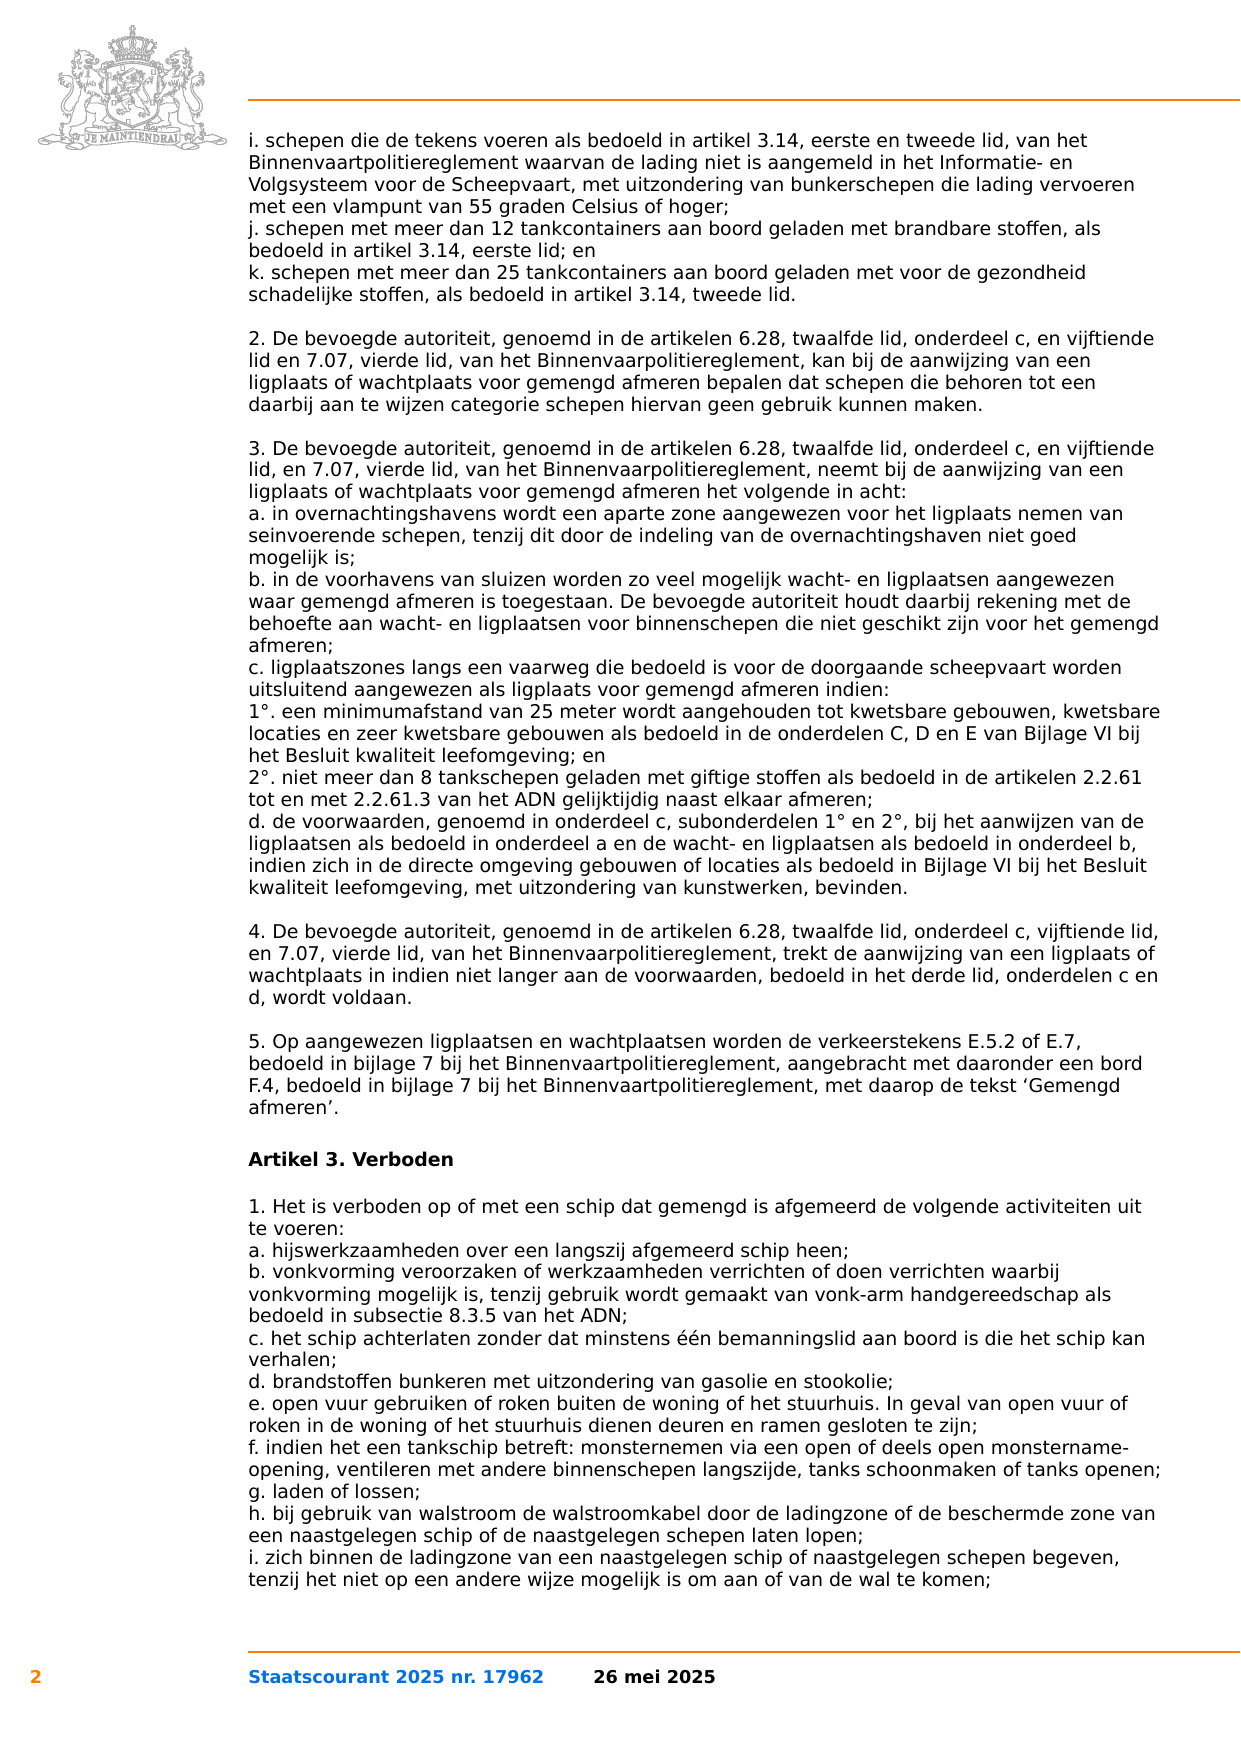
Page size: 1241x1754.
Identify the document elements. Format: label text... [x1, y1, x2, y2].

text 1. Het is verboden op of met een schip dat gemengd is afgemeerd de volgende activiteiten uit te voeren: [248, 1196, 1163, 1239]
picture [38, 25, 227, 150]
text a. in overnachtingshavens wordt een aparte zone aangewezen voor het ligplaats nemen van seinvoerende schepen, tenzij dit door de indeling van de overnachtingshaven niet goed mogelijk is; [248, 503, 1163, 569]
text c. ligplaatszones langs een vaarweg die bedoeld is voor de doorgaande scheepvaart worden uitsluitend aangewezen als ligplaats voor gemengd afmeren indien: [248, 657, 1163, 701]
text 5. Op aangewezen ligplaatsen en wachtplaatsen worden de verkeerstekens E.5.2 of E.7, bedoeld in bijlage 7 bij het Binnenvaartpolitiereglement, aangebracht met daaronder een bord F.4, bedoeld in bijlage 7 bij het Binnenvaartpolitiereglement, met daarop de tekst ‘Gemengd afmeren’. [248, 1031, 1163, 1118]
text d. de voorwaarden, genoemd in onderdeel c, subonderdelen 1° en 2°, bij het aanwijzen van de ligplaatsen als bedoeld in onderdeel a en de wacht- en ligplaatsen als bedoeld in onderdeel b, indien zich in de directe omgeving gebouwen of locaties als bedoeld in Bijlage VI bij het Besluit kwaliteit leefomgeving, met uitzondering van kunstwerken, bevinden. [248, 811, 1163, 899]
text 1°. een minimumafstand van 25 meter wordt aangehouden tot kwetsbare gebouwen, kwetsbare locaties en zeer kwetsbare gebouwen als bedoeld in de onderdelen C, D en E van Bijlage VI bij het Besluit kwaliteit leefomgeving; en [248, 701, 1163, 767]
text g. laden of lossen; [248, 1481, 1163, 1503]
text a. hijswerkzaamheden over een langszij afgemeerd schip heen; [248, 1239, 1163, 1261]
text 2. De bevoegde autoriteit, genoemd in de artikelen 6.28, twaalfde lid, onderdeel c, en vijftiende lid en 7.07, vierde lid, van het Binnenvaarpolitiereglement, kan bij de aanwijzing van een ligplaats of wachtplaats voor gemengd afmeren bepalen dat schepen die behoren tot een daarbij aan te wijzen categorie schepen hiervan geen gebruik kunnen maken. [248, 328, 1163, 416]
text i. schepen die de tekens voeren als bedoeld in artikel 3.14, eerste en tweede lid, van het Binnenvaartpolitiereglement waarvan de lading niet is aangemeld in het Informatie- en Volgsysteem voor de Scheepvaart, met uitzondering van bunkerschepen die lading vervoeren met een vlampunt van 55 graden Celsius of hoger; [248, 130, 1163, 218]
text h. bij gebruik van walstroom de walstroomkabel door de ladingzone of de beschermde zone van een naastgelegen schip of de naastgelegen schepen laten lopen; [248, 1503, 1163, 1547]
text 3. De bevoegde autoriteit, genoemd in de artikelen 6.28, twaalfde lid, onderdeel c, en vijftiende lid, en 7.07, vierde lid, van het Binnenvaarpolitiereglement, neemt bij de aanwijzing van een ligplaats of wachtplaats voor gemengd afmeren het volgende in acht: [248, 437, 1163, 503]
text e. open vuur gebruiken of roken buiten de woning of het stuurhuis. In geval van open vuur of roken in de woning of het stuurhuis dienen deuren en ramen gesloten te zijn; [248, 1393, 1163, 1437]
text f. indien het een tankschip betreft: monsternemen via een open of deels open monstername-opening, ventileren met andere binnenschepen langszijde, tanks schoonmaken of tanks openen; [248, 1437, 1163, 1481]
text b. vonkvorming veroorzaken of werkzaamheden verrichten of doen verrichten waarbij vonkvorming mogelijk is, tenzij gebruik wordt gemaakt van vonk-arm handgereedschap als bedoeld in subsectie 8.3.5 van het ADN; [248, 1261, 1163, 1327]
text j. schepen met meer dan 12 tankcontainers aan boord geladen met brandbare stoffen, als bedoeld in artikel 3.14, eerste lid; en [248, 218, 1163, 262]
text d. brandstoffen bunkeren met uitzondering van gasolie en stookolie; [248, 1371, 1163, 1393]
subtitle Artikel 3. Verboden [248, 1148, 1163, 1171]
text i. zich binnen de ladingzone van een naastgelegen schip of naastgelegen schepen begeven, tenzij het niet op een andere wijze mogelijk is om aan of van de wal te komen; [248, 1547, 1163, 1591]
text c. het schip achterlaten zonder dat minstens één bemanningslid aan boord is die het schip kan verhalen; [248, 1327, 1163, 1371]
text b. in de voorhavens van sluizen worden zo veel mogelijk wacht- en ligplaatsen aangewezen waar gemengd afmeren is toegestaan. De bevoegde autoriteit houdt daarbij rekening met de behoefte aan wacht- en ligplaatsen voor binnenschepen die niet geschikt zijn voor het gemengd afmeren; [248, 569, 1163, 657]
text 4. De bevoegde autoriteit, genoemd in de artikelen 6.28, twaalfde lid, onderdeel c, vijftiende lid, en 7.07, vierde lid, van het Binnenvaarpolitiereglement, trekt de aanwijzing van een ligplaats of wachtplaats in indien niet langer aan de voorwaarden, bedoeld in het derde lid, onderdelen c en d, wordt voldaan. [248, 921, 1163, 1009]
text 2°. niet meer dan 8 tankschepen geladen met giftige stoffen als bedoeld in de artikelen 2.2.61 tot en met 2.2.61.3 van het ADN gelijktijdig naast elkaar afmeren; [248, 767, 1163, 811]
text k. schepen met meer dan 25 tankcontainers aan boord geladen met voor de gezondheid schadelijke stoffen, als bedoeld in artikel 3.14, tweede lid. [248, 262, 1163, 306]
